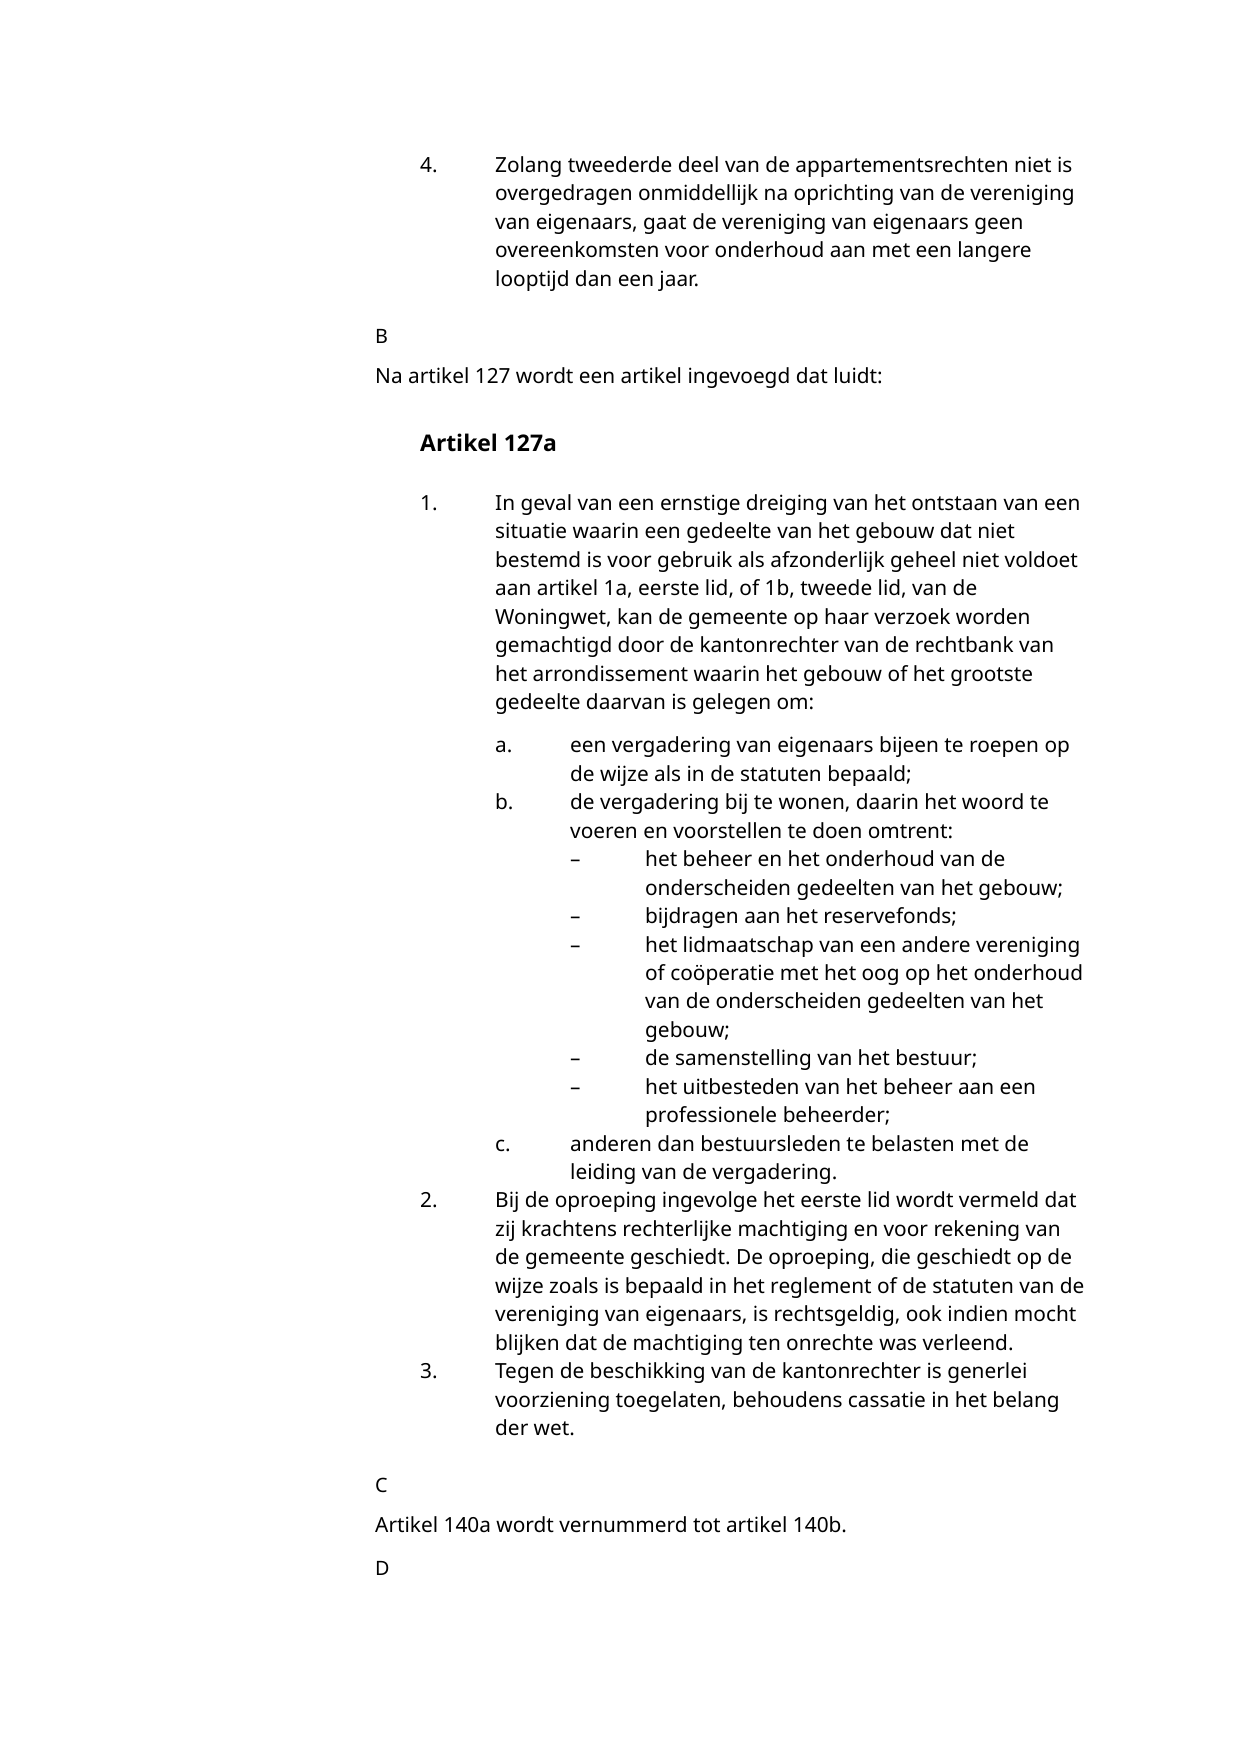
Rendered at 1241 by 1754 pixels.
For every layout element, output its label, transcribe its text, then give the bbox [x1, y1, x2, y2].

list bijdragen aan het reservefonds; [570, 901, 1090, 930]
list anderen dan bestuursleden te belasten met de leiding van de vergadering. [495, 1129, 1090, 1186]
list de vergadering bij te wonen, daarin het woord te voeren en voorstellen te doen omtrent: [495, 787, 1090, 844]
list een vergadering van eigenaars bijeen te roepen op de wijze als in de statuten bepaald; [495, 731, 1090, 787]
text D [375, 1554, 1090, 1581]
list Tegen de beschikking van de kantonrechter is generlei voorziening toegelaten, behoudens cassatie in het belang der wet. [420, 1356, 1090, 1442]
list het beheer en het onderhoud van de onderscheiden gedeelten van het gebouw; [570, 844, 1090, 901]
list In geval van een ernstige dreiging van het ontstaan van een situatie waarin een gedeelte van het gebouw dat niet bestemd is voor gebruik als afzonderlijk geheel niet voldoet aan artikel 1a, eerste lid, of 1b, tweede lid, van de Woningwet, kan de gemeente op haar verzoek worden gemachtigd door de kantonrechter van de rechtbank van het arrondissement waarin het gebouw of het grootste gedeelte daarvan is gelegen om: [420, 488, 1090, 716]
list het uitbesteden van het beheer aan een professionele beheerder; [570, 1072, 1090, 1129]
text Na artikel 127 wordt een artikel ingevoegd dat luidt: [375, 361, 1090, 389]
list het lidmaatschap van een andere vereniging of coöperatie met het oog op het onderhoud van de onderscheiden gedeelten van het gebouw; [570, 930, 1090, 1043]
list Bij de oproeping ingevolge het eerste lid wordt vermeld dat zij krachtens rechterlijke machtiging en voor rekening van de gemeente geschiedt. De oproeping, die geschiedt op de wijze zoals is bepaald in het reglement of de statuten van de vereniging van eigenaars, is rechtsgeldig, ook indien mocht blijken dat de machtiging ten onrechte was verleend. [420, 1186, 1090, 1356]
text C [375, 1472, 1090, 1498]
text B [375, 322, 1090, 349]
subtitle Artikel 127a [420, 427, 1090, 458]
text Artikel 140a wordt vernummerd tot artikel 140b. [375, 1510, 1090, 1539]
list de samenstelling van het bestuur; [570, 1043, 1090, 1072]
list Zolang tweederde deel van de appartementsrechten niet is overgedragen onmiddellijk na oprichting van de vereniging van eigenaars, gaat de vereniging van eigenaars geen overeenkomsten voor onderhoud aan met een langere looptijd dan een jaar. [420, 150, 1090, 292]
